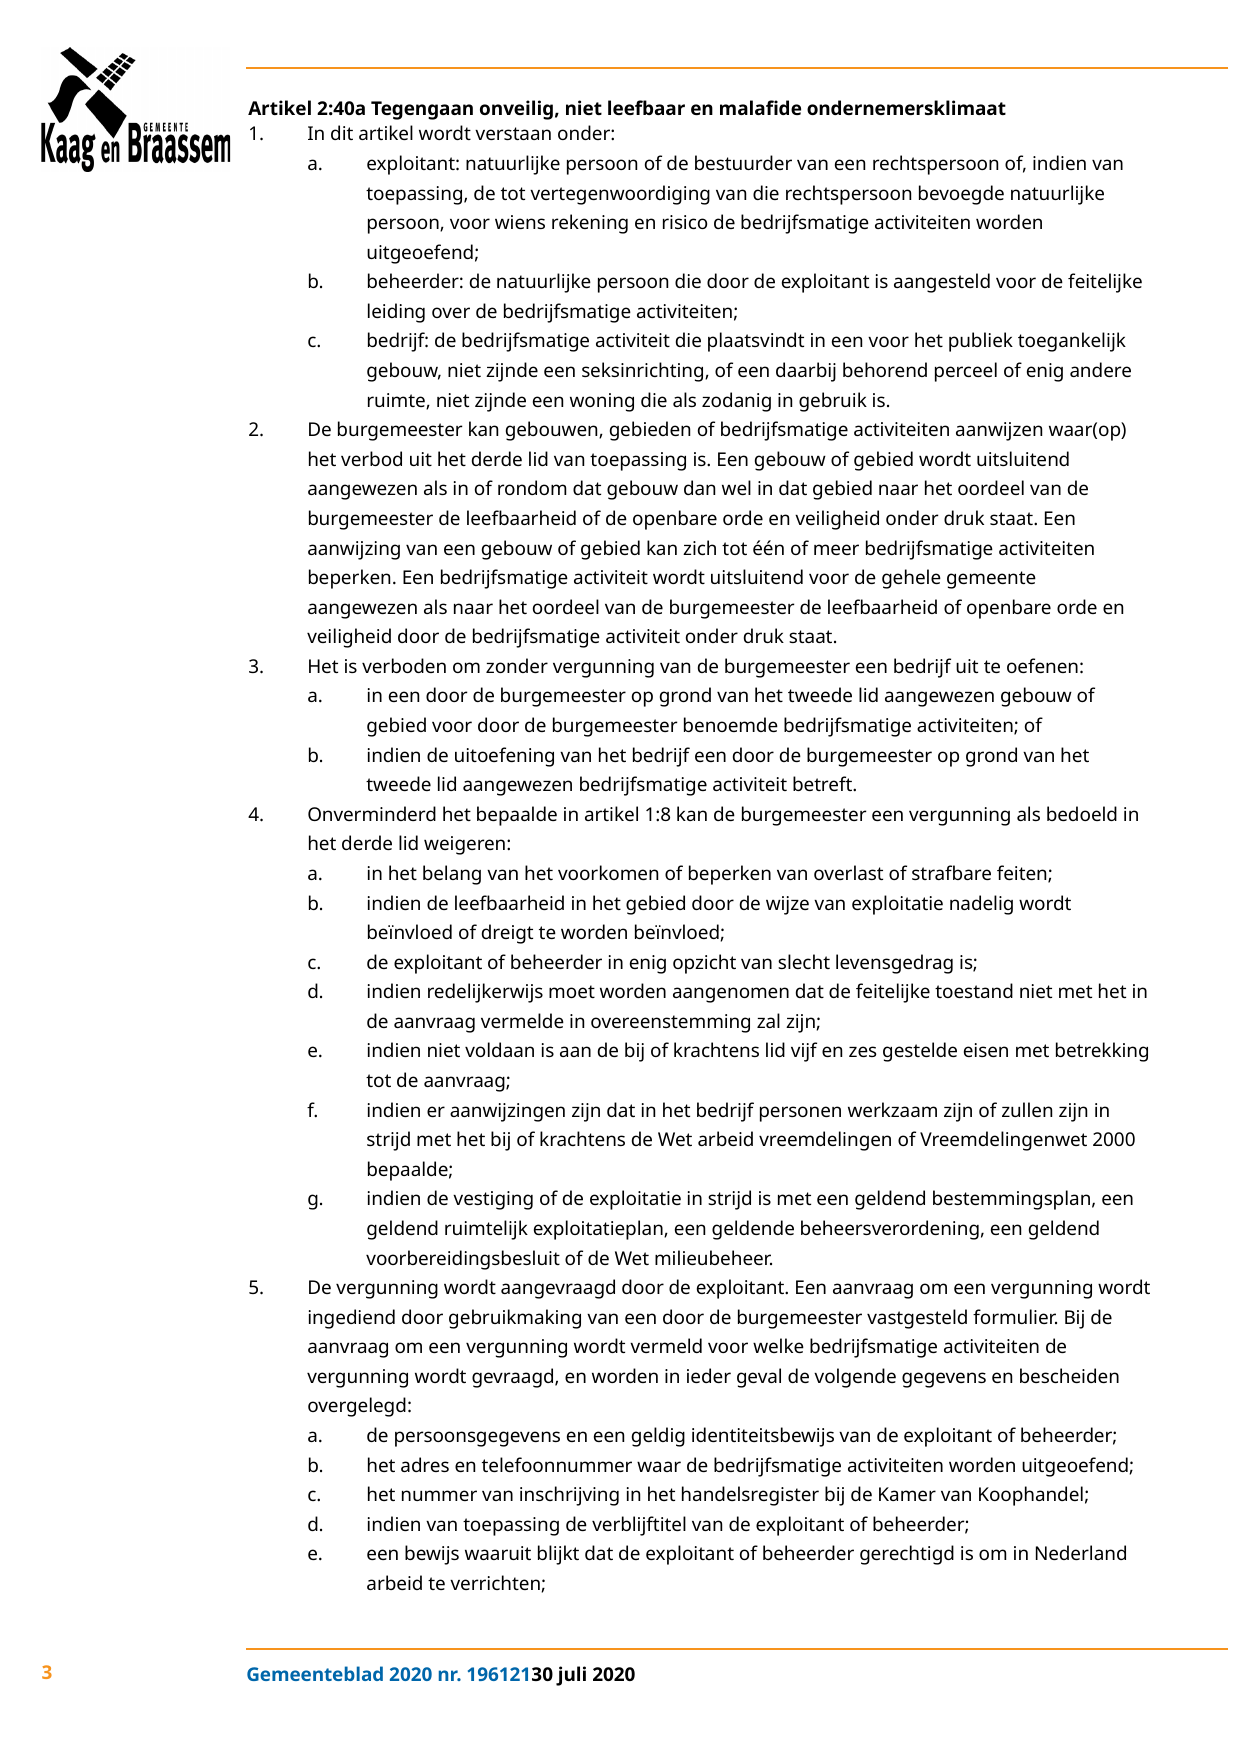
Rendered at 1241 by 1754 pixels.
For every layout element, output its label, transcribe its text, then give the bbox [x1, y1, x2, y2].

list De vergunning wordt aangevraagd door de exploitant. Een aanvraag om een vergunning wordt ingediend door gebruikmaking van een door de burgemeester vastgesteld formulier. Bij de aanvraag om een vergunning wordt vermeld voor welke bedrijfsmatige activiteiten de vergunning wordt gevraagd, en worden in ieder geval de volgende gegevens en bescheiden overgelegd: [248, 1274, 1152, 1418]
list Het is verboden om zonder vergunning van de burgemeester een bedrijf uit te oefenen: [248, 653, 1152, 679]
list de exploitant of beheerder in enig opzicht van slecht levensgedrag is; [307, 949, 1152, 974]
list het adres en telefoonnummer waar de bedrijfsmatige activiteiten worden uitgeoefend; [307, 1452, 1152, 1477]
list In dit artikel wordt verstaan onder: [248, 121, 1152, 146]
list het nummer van inschrijving in het handelsregister bij de Kamer van Koophandel; [307, 1481, 1152, 1507]
list de persoonsgegevens en een geldig identiteitsbewijs van de exploitant of beheerder; [307, 1422, 1152, 1448]
list indien de uitoefening van het bedrijf een door de burgemeester op grond van het tweede lid aangewezen bedrijfsmatige activiteit betreft. [307, 742, 1152, 797]
list Onverminderd het bepaalde in artikel 1:8 kan de burgemeester een vergunning als bedoeld in het derde lid weigeren: [248, 801, 1152, 856]
picture [41, 47, 231, 172]
list indien van toepassing de verblijftitel van de exploitant of beheerder; [307, 1511, 1152, 1537]
list bedrijf: de bedrijfsmatige activiteit die plaatsvindt in een voor het publiek toegankelijk gebouw, niet zijnde een seksinrichting, of een daarbij behorend perceel of enig andere ruimte, niet zijnde een woning die als zodanig in gebruik is. [307, 328, 1152, 412]
list in een door de burgemeester op grond van het tweede lid aangewezen gebouw of gebied voor door de burgemeester benoemde bedrijfsmatige activiteiten; of [307, 683, 1152, 738]
list indien de leefbaarheid in het gebied door de wijze van exploitatie nadelig wordt beïnvloed of dreigt te worden beïnvloed; [307, 890, 1152, 945]
list exploitant: natuurlijke persoon of de bestuurder van een rechtspersoon of, indien van toepassing, de tot vertegenwoordiging van die rechtspersoon bevoegde natuurlijke persoon, voor wiens rekening en risico de bedrijfsmatige activiteiten worden uitgeoefend; [307, 150, 1152, 264]
list indien niet voldaan is aan de bij of krachtens lid vijf en zes gestelde eisen met betrekking tot de aanvraag; [307, 1038, 1152, 1093]
list indien redelijkerwijs moet worden aangenomen dat de feitelijke toestand niet met het in de aanvraag vermelde in overeenstemming zal zijn; [307, 978, 1152, 1034]
list in het belang van het voorkomen of beperken van overlast of strafbare feiten; [307, 860, 1152, 886]
list De burgemeester kan gebouwen, gebieden of bedrijfsmatige activiteiten aanwijzen waar(op) het verbod uit het derde lid van toepassing is. Een gebouw of gebied wordt uitsluitend aangewezen als in of rondom dat gebouw dan wel in dat gebied naar het oordeel van de burgemeester de leefbaarheid of de openbare orde en veiligheid onder druk staat. Een aanwijzing van een gebouw of gebied kan zich tot één of meer bedrijfsmatige activiteiten beperken. Een bedrijfsmatige activiteit wordt uitsluitend voor de gehele gemeente aangewezen als naar het oordeel van de burgemeester de leefbaarheid of openbare orde en veiligheid door de bedrijfsmatige activiteit onder druk staat. [248, 416, 1152, 649]
list beheerder: de natuurlijke persoon die door de exploitant is aangesteld voor de feitelijke leiding over de bedrijfsmatige activiteiten; [307, 268, 1152, 324]
list indien er aanwijzingen zijn dat in het bedrijf personen werkzaam zijn of zullen zijn in strijd met het bij of krachtens de Wet arbeid vreemdelingen of Vreemdelingenwet 2000 bepaalde; [307, 1097, 1152, 1182]
list indien de vestiging of de exploitatie in strijd is met een geldend bestemmingsplan, een geldend ruimtelijk exploitatieplan, een geldende beheersverordening, een geldend voorbereidingsbesluit of de Wet milieubeheer. [307, 1186, 1152, 1270]
list een bewijs waaruit blijkt dat de exploitant of beheerder gerechtigd is om in Nederland arbeid te verrichten; [307, 1541, 1152, 1596]
text Artikel 2:40a Tegengaan onveilig, niet leefbaar en malafide ondernemersklimaat [248, 95, 1152, 121]
